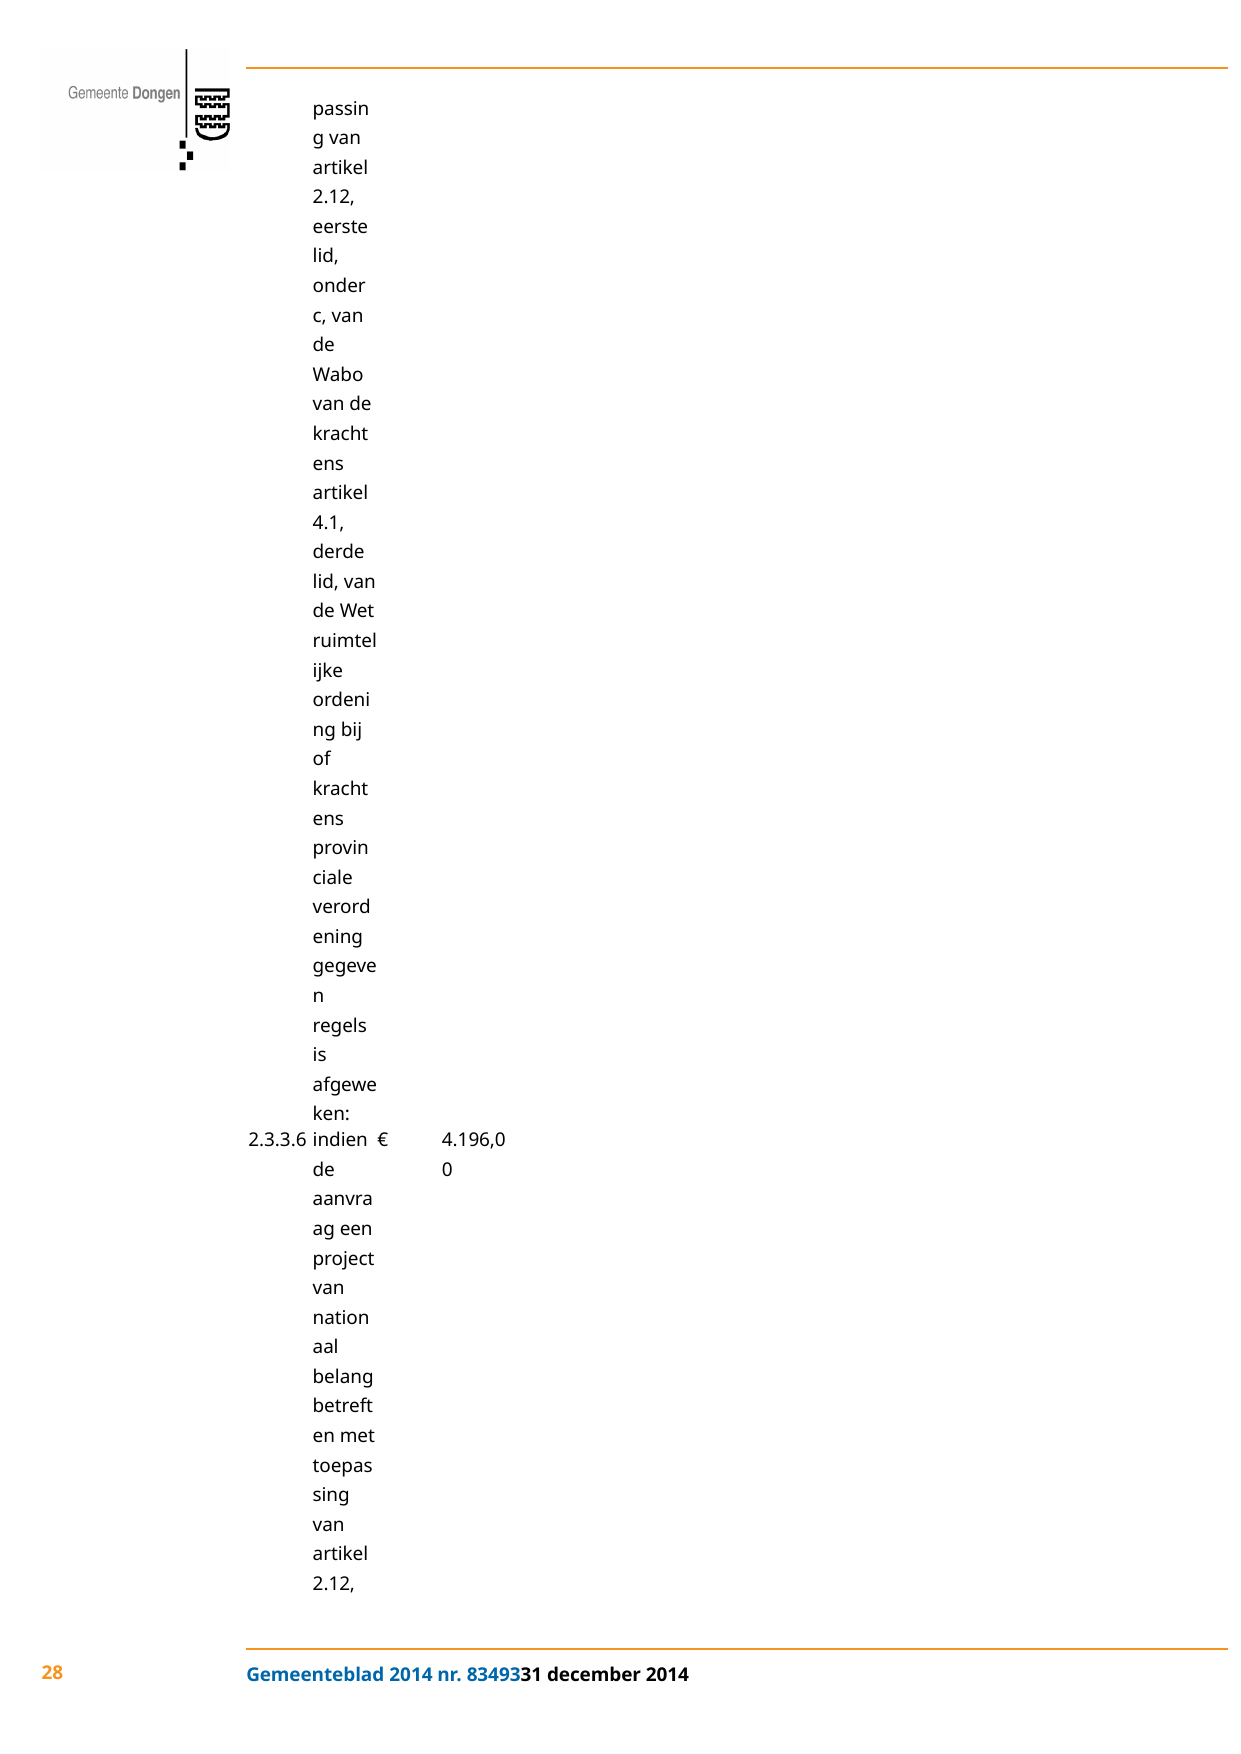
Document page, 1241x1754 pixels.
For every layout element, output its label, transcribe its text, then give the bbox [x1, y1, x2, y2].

table_cell [248, 95, 312, 1126]
table_cell [442, 95, 506, 1126]
picture [41, 47, 231, 172]
table_cell indien de aanvraag een project van nationaal belang betreft en met toepassing van artikel 2.12, [313, 1126, 377, 1596]
table_cell [377, 95, 442, 1126]
table_cell 4.196,00 [442, 1126, 506, 1596]
table_cell € [377, 1126, 442, 1596]
table_cell passing van artikel 2.12, eerste lid, onder c, van de Wabo van de krachtens artikel 4.1, derde lid, van de Wet ruimtelijke ordening bij of krachtens provinciale verordening gegeven regels is afgeweken: [313, 95, 377, 1126]
table_cell 2.3.3.6 [248, 1126, 312, 1596]
